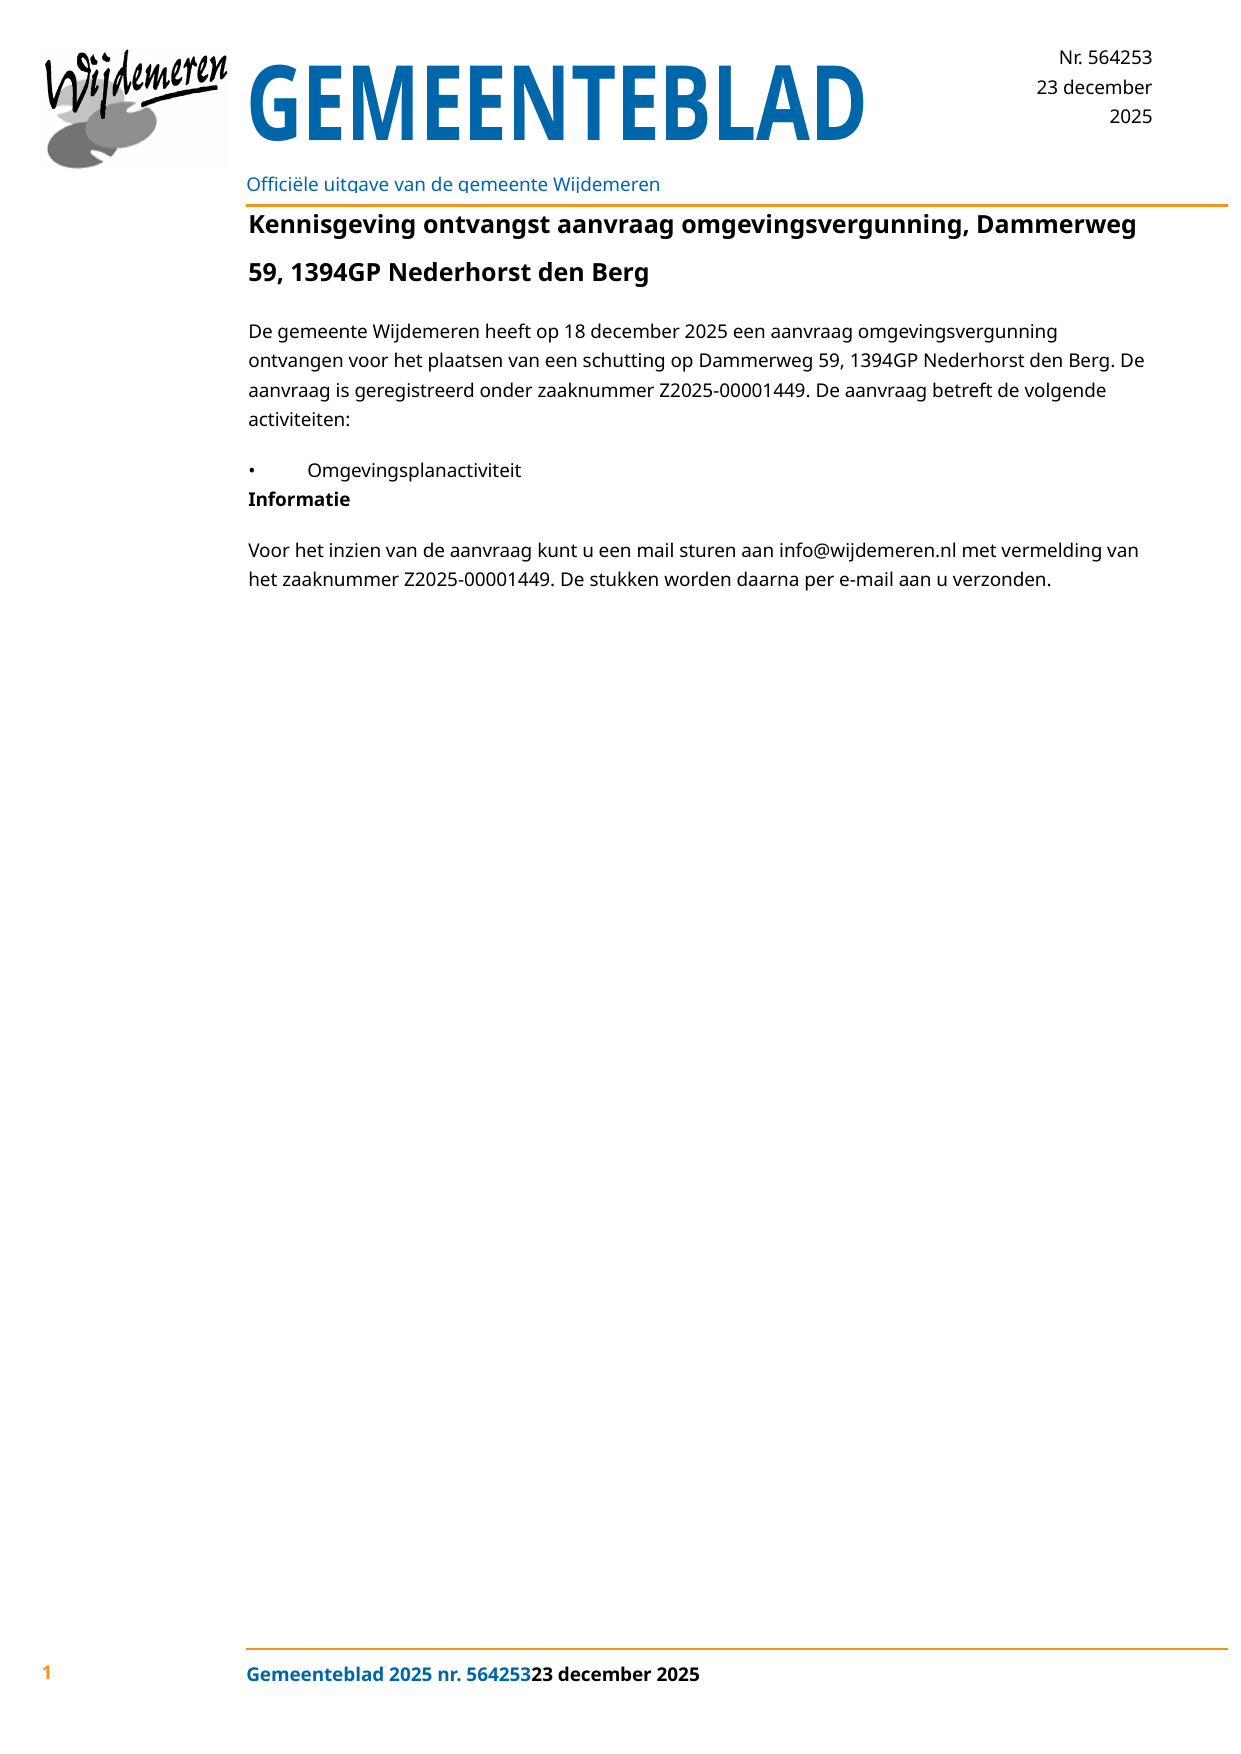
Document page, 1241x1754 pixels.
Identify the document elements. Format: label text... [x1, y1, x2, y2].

text De gemeente Wijdemeren heeft op 18 december 2025 een aanvraag omgevingsvergunning ontvangen voor het plaatsen van een schutting op Dammerweg 59, 1394GP Nederhorst den Berg. De aanvraag is geregistreerd onder zaaknummer Z2025-00001449. De aanvraag betreft de volgende activiteiten: [248, 318, 1152, 432]
picture [41, 47, 231, 172]
list Omgevingsplanactiviteit [248, 457, 1152, 483]
text Voor het inzien van de aanvraag kunt u een mail sturen aan info@wijdemeren.nl met vermelding van het zaaknummer Z2025-00001449. De stukken worden daarna per e-mail aan u verzonden. [248, 537, 1152, 592]
text Kennisgeving ontvangst aanvraag omgevingsvergunning, Dammerweg 59, 1394GP Nederhorst den Berg [248, 207, 1152, 288]
text Informatie [248, 487, 1152, 512]
